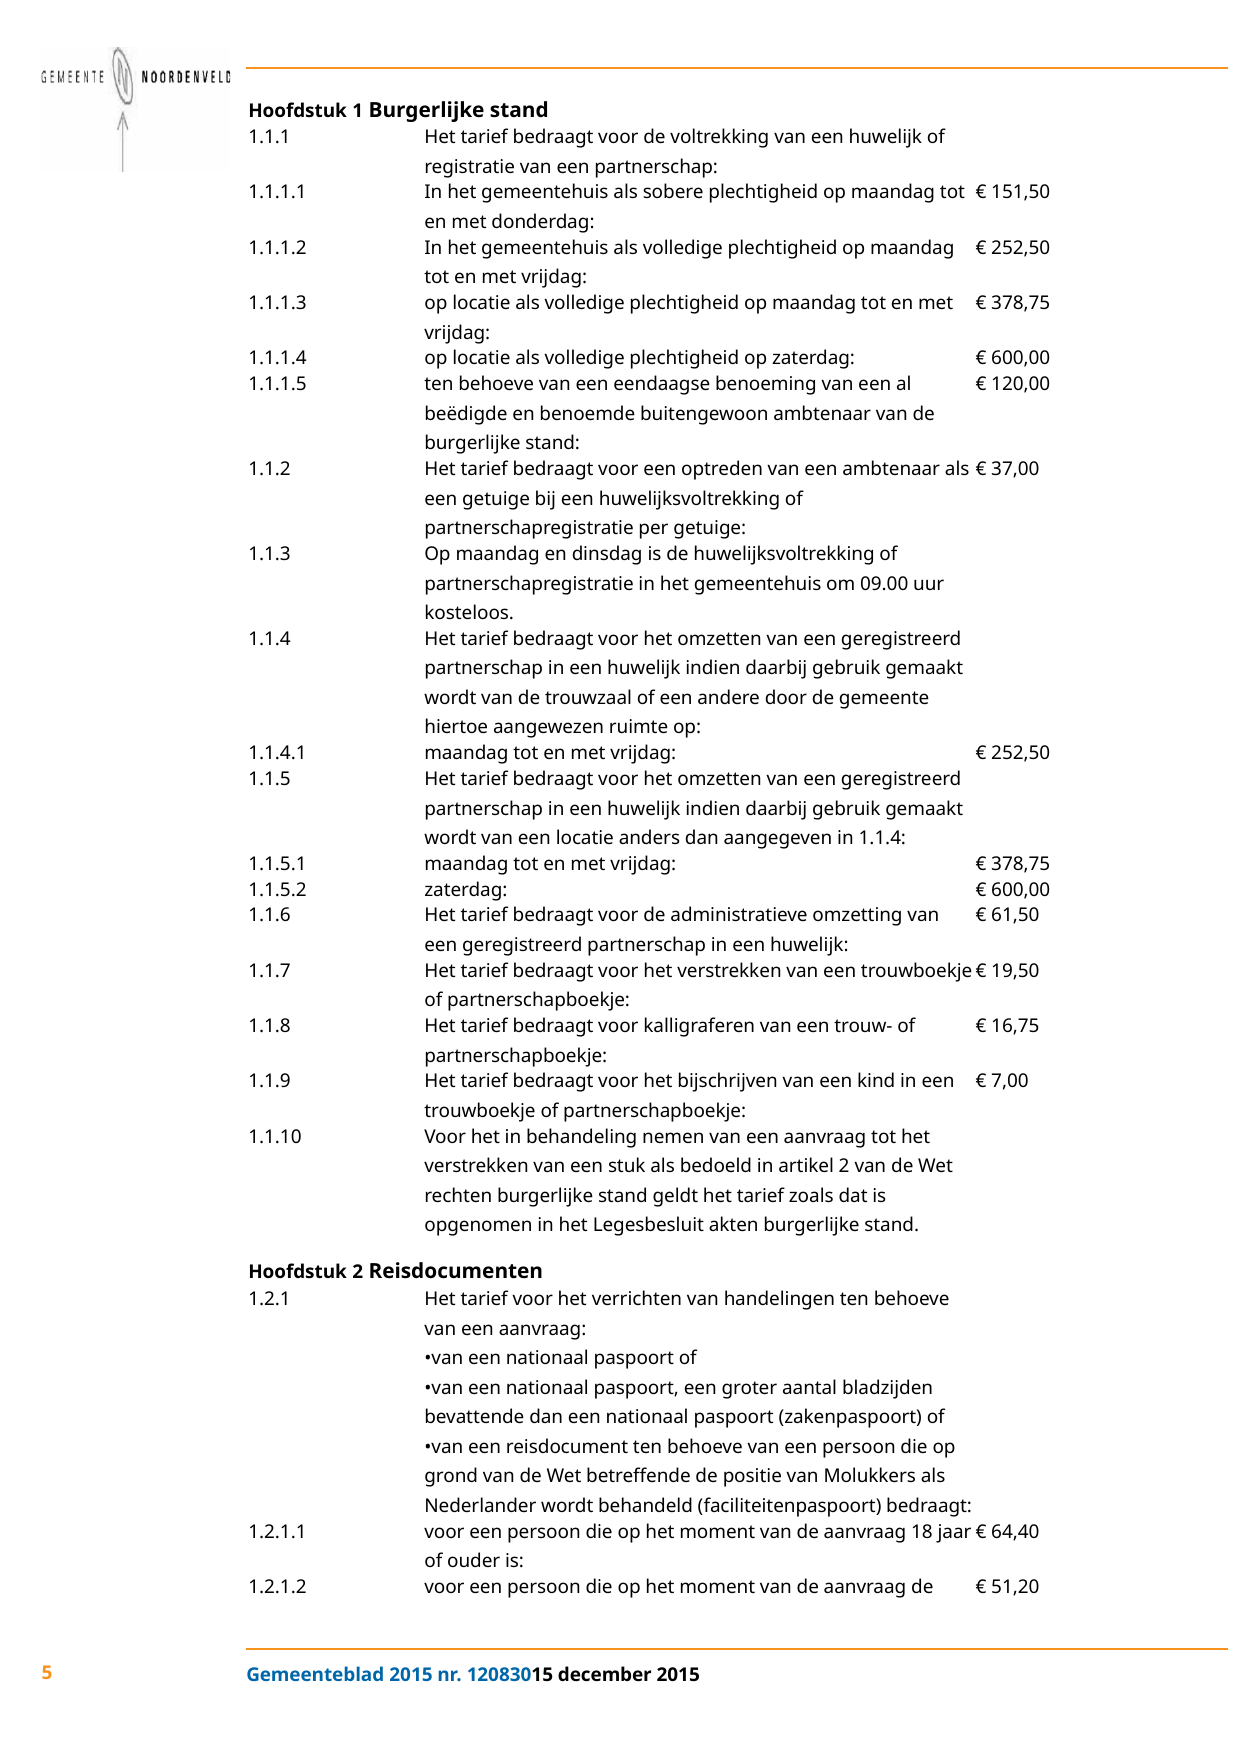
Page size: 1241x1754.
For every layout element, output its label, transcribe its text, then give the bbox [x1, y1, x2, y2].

table_cell 1.1.6 [248, 902, 424, 957]
table_cell 1.1.4.1 [248, 740, 424, 765]
text Hoofdstuk 1 Burgerlijke stand [248, 95, 1152, 123]
table_cell 1.1.1.1 [248, 179, 424, 234]
table_cell 1.1.4 [248, 625, 424, 739]
text Hoofdstuk 2 Reisdocumenten [248, 1257, 1152, 1285]
table_cell Het tarief bedraagt voor het verstrekken van een trouwboekje of partnerschapboekje: [424, 957, 975, 1012]
table_cell 1.1.5.2 [248, 876, 424, 902]
table_cell voor een persoon die op het moment van de aanvraag 18 jaar of ouder is: [424, 1518, 975, 1573]
table_cell 1.1.1.4 [248, 345, 424, 370]
table_cell Op maandag en dinsdag is de huwelijksvoltrekking of partnerschapregistratie in het gemeentehuis om 09.00 uur kosteloos. [424, 540, 975, 625]
table_cell Voor het in behandeling nemen van een aanvraag tot het verstrekken van een stuk als bedoeld in artikel 2 van de Wet rechten burgerlijke stand geldt het tarief zoals dat is opgenomen in het Legesbesluit akten burgerlijke stand. [424, 1123, 975, 1237]
table_cell 1.1.7 [248, 957, 424, 1012]
table_cell € 16,75 [975, 1012, 1152, 1067]
table_cell In het gemeentehuis als sobere plechtigheid op maandag tot en met donderdag: [424, 179, 975, 234]
table_cell 1.1.1.2 [248, 234, 424, 289]
table_header Het tarief bedraagt voor de voltrekking van een huwelijk of registratie van een partnerschap: [424, 123, 975, 179]
table_cell In het gemeentehuis als volledige plechtigheid op maandag tot en met vrijdag: [424, 234, 975, 289]
table_header [975, 1285, 1152, 1518]
table_cell [975, 765, 1152, 850]
table_header 1.1.1 [248, 123, 424, 179]
table_cell 1.1.3 [248, 540, 424, 625]
table_cell [975, 625, 1152, 739]
table_cell 1.1.2 [248, 455, 424, 540]
table_cell € 120,00 [975, 370, 1152, 455]
table_cell 1.1.1.3 [248, 289, 424, 344]
table_cell € 37,00 [975, 455, 1152, 540]
table_cell [975, 1123, 1152, 1237]
table_cell op locatie als volledige plechtigheid op maandag tot en met vrijdag: [424, 289, 975, 344]
table_cell maandag tot en met vrijdag: [424, 740, 975, 765]
table_cell maandag tot en met vrijdag: [424, 850, 975, 876]
table_cell € 600,00 [975, 876, 1152, 902]
table_cell 1.1.8 [248, 1012, 424, 1067]
table_cell 1.2.1.2 [248, 1573, 424, 1599]
table_cell € 151,50 [975, 179, 1152, 234]
table_cell op locatie als volledige plechtigheid op zaterdag: [424, 345, 975, 370]
table_header 1.2.1 [248, 1285, 424, 1518]
table_cell € 19,50 [975, 957, 1152, 1012]
table_header [975, 123, 1152, 179]
table_cell Het tarief bedraagt voor het omzetten van een geregistreerd partnerschap in een huwelijk indien daarbij gebruik gemaakt wordt van een locatie anders dan aangegeven in 1.1.4: [424, 765, 975, 850]
table_cell € 7,00 [975, 1068, 1152, 1123]
table_cell Het tarief bedraagt voor het bijschrijven van een kind in een trouwboekje of partnerschapboekje: [424, 1068, 975, 1123]
table_cell 1.1.5.1 [248, 850, 424, 876]
table_cell € 64,40 [975, 1518, 1152, 1573]
table_cell Het tarief bedraagt voor een optreden van een ambtenaar als een getuige bij een huwelijksvoltrekking of partnerschapregistratie per getuige: [424, 455, 975, 540]
table_cell € 51,20 [975, 1573, 1152, 1599]
table_cell 1.1.1.5 [248, 370, 424, 455]
table_cell € 252,50 [975, 234, 1152, 289]
table_cell 1.1.10 [248, 1123, 424, 1237]
table_cell Het tarief bedraagt voor het omzetten van een geregistreerd partnerschap in een huwelijk indien daarbij gebruik gemaakt wordt van de trouwzaal of een andere door de gemeente hiertoe aangewezen ruimte op: [424, 625, 975, 739]
table_cell € 600,00 [975, 345, 1152, 370]
table_cell Het tarief bedraagt voor kalligraferen van een trouw- of partnerschapboekje: [424, 1012, 975, 1067]
table_cell € 378,75 [975, 289, 1152, 344]
picture [41, 47, 231, 172]
table_cell zaterdag: [424, 876, 975, 902]
table_header Het tarief voor het verrichten van handelingen ten behoeve van een aanvraag: •van een nationaal paspoort of •van een nationaal paspoort, een groter aantal bladzijden bevattende dan een nationaal paspoort (zakenpaspoort) of •van een reisdocument ten behoeve van een persoon die op grond van de Wet betreffende de positie van Molukkers als Nederlander wordt behandeld (faciliteitenpaspoort) bedraagt: [424, 1285, 975, 1518]
table_cell Het tarief bedraagt voor de administratieve omzetting van een geregistreerd partnerschap in een huwelijk: [424, 902, 975, 957]
table_cell 1.1.9 [248, 1068, 424, 1123]
table_cell ten behoeve van een eendaagse benoeming van een al beëdigde en benoemde buitengewoon ambtenaar van de burgerlijke stand: [424, 370, 975, 455]
table_cell 1.2.1.1 [248, 1518, 424, 1573]
table_cell € 378,75 [975, 850, 1152, 876]
table_cell € 252,50 [975, 740, 1152, 765]
table_cell voor een persoon die op het moment van de aanvraag de [424, 1573, 975, 1599]
table_cell € 61,50 [975, 902, 1152, 957]
table_cell 1.1.5 [248, 765, 424, 850]
table_cell [975, 540, 1152, 625]
